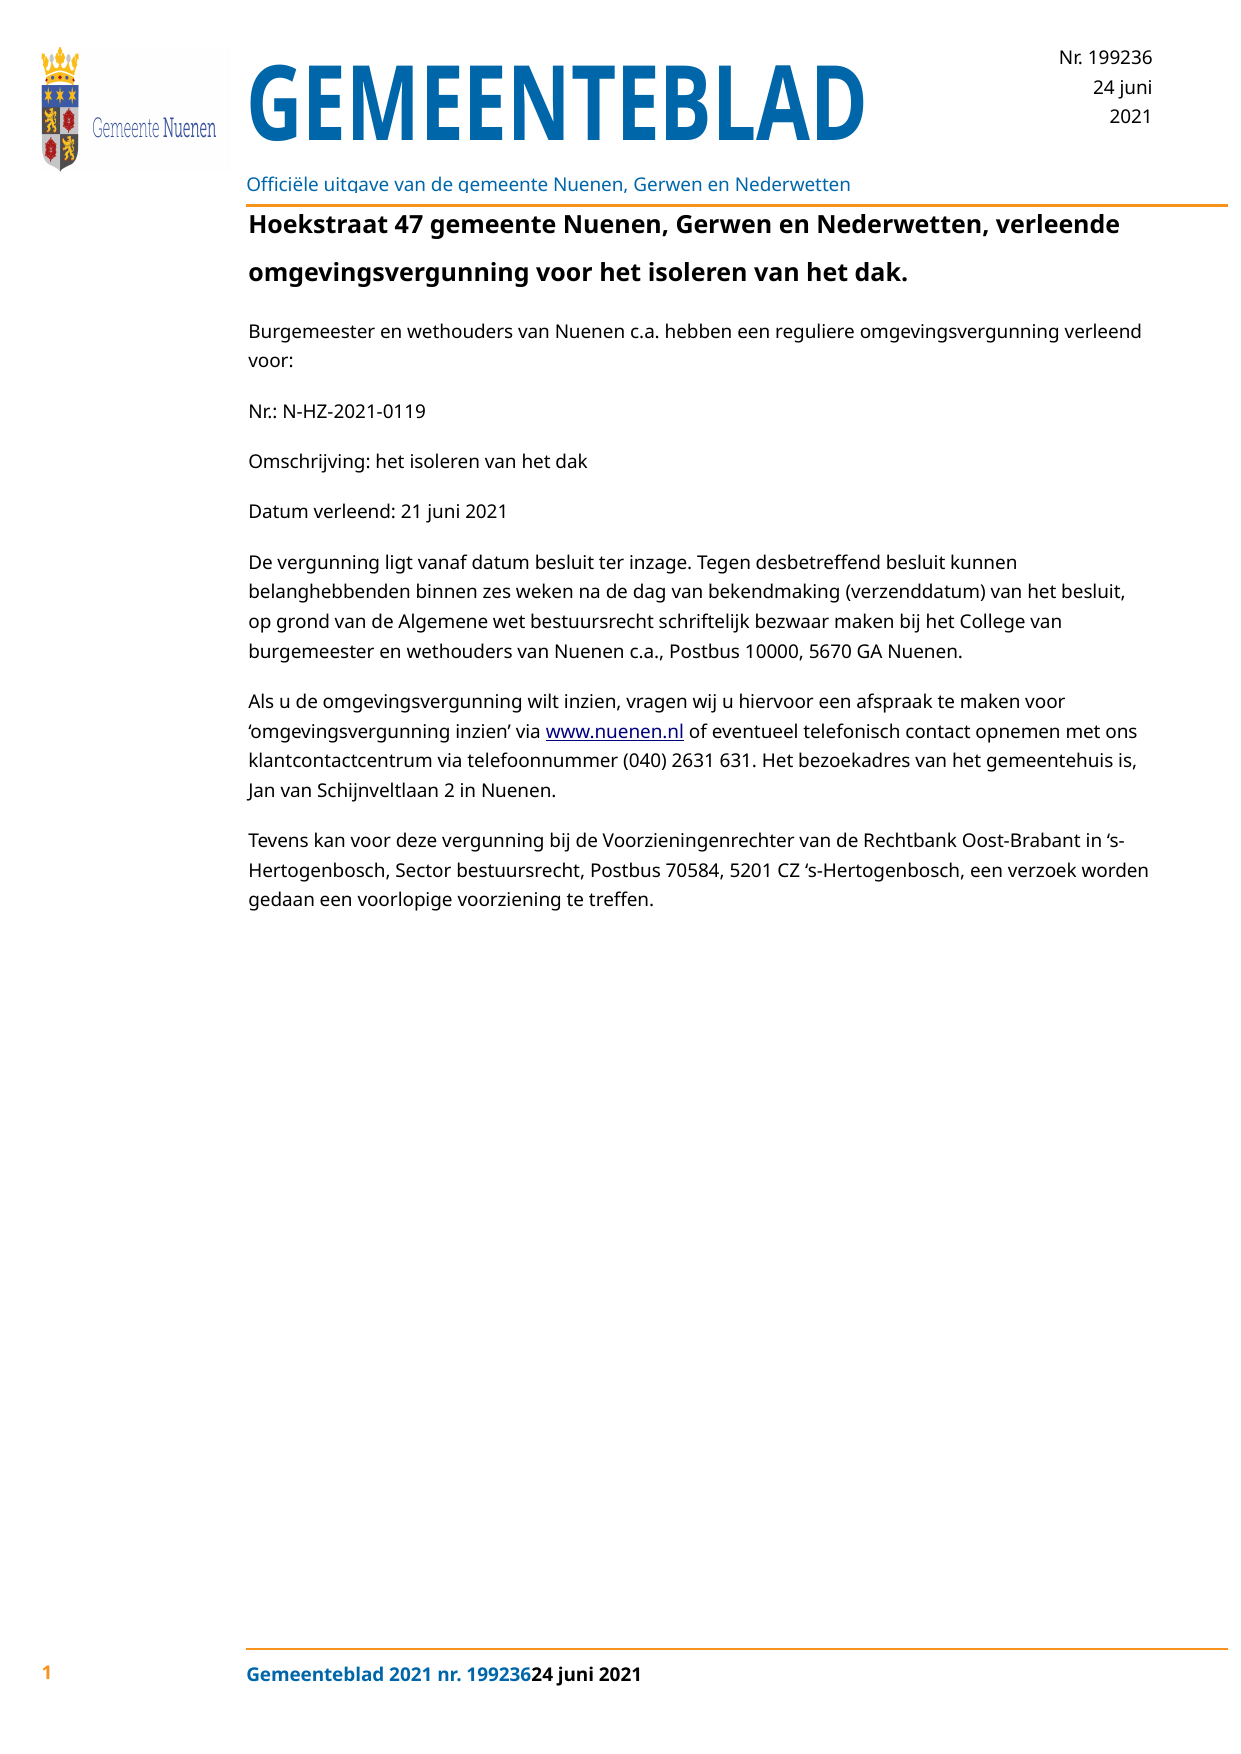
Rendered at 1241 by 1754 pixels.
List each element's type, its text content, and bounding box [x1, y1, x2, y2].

text Burgemeester en wethouders van Nuenen c.a. hebben een reguliere omgevingsvergunning verleend voor: [248, 318, 1152, 373]
text Omschrijving: het isoleren van het dak [248, 448, 1152, 474]
text Datum verleend: 21 juni 2021 [248, 499, 1152, 524]
text De vergunning ligt vanaf datum besluit ter inzage. Tegen desbetreffend besluit kunnen belanghebbenden binnen zes weken na de dag van bekendmaking (verzenddatum) van het besluit, op grond van de Algemene wet bestuursrecht schriftelijk bezwaar maken bij het College van burgemeester en wethouders van Nuenen c.a., Postbus 10000, 5670 GA Nuenen. [248, 549, 1152, 664]
text Hoekstraat 47 gemeente Nuenen, Gerwen en Nederwetten, verleende omgevingsvergunning voor het isoleren van het dak. [248, 207, 1152, 288]
text Nr.: N-HZ-2021-0119 [248, 398, 1152, 424]
picture [41, 47, 231, 172]
text Als u de omgevingsvergunning wilt inzien, vragen wij u hiervoor een afspraak te maken voor ‘omgevingsvergunning inzien’ via www.nuenen.nl of eventueel telefonisch contact opnemen met ons klantcontactcentrum via telefoonnummer (040) 2631 631. Het bezoekadres van het gemeentehuis is, Jan van Schijnveltlaan 2 in Nuenen. [248, 688, 1152, 803]
text Tevens kan voor deze vergunning bij de Voorzieningenrechter van de Rechtbank Oost-Brabant in ‘s-Hertogenbosch, Sector bestuursrecht, Postbus 70584, 5201 CZ ‘s-Hertogenbosch, een verzoek worden gedaan een voorlopige voorziening te treffen. [248, 827, 1152, 912]
